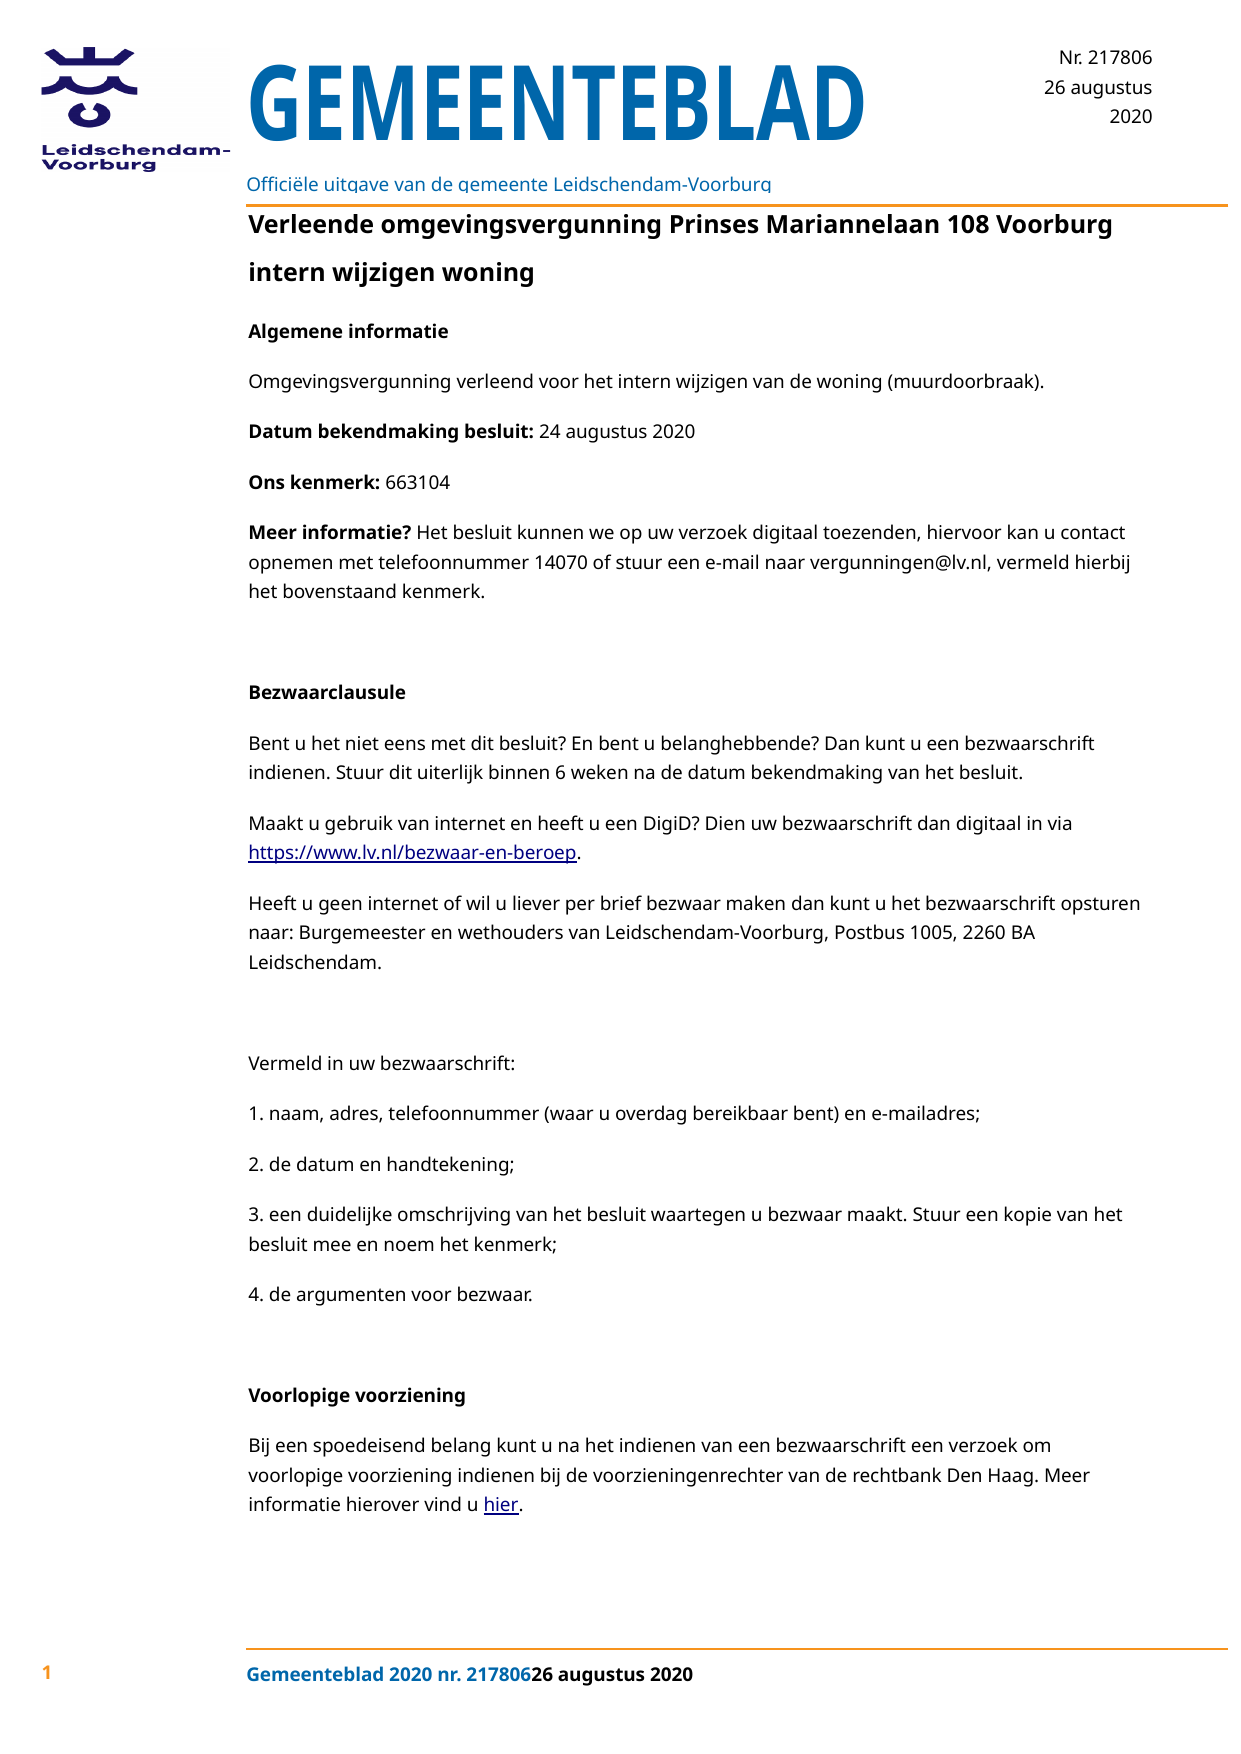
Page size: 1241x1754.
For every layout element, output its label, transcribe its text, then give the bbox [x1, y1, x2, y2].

text Vermeld in uw bezwaarschrift: [248, 1050, 1152, 1076]
text Omgevingsvergunning verleend voor het intern wijzigen van de woning (muurdoorbraak). [248, 368, 1152, 394]
text Algemene informatie [248, 318, 1152, 344]
text Bij een spoedeisend belang kunt u na het indienen van een bezwaarschrift een verzoek om voorlopige voorziening indienen bij de voorzieningenrechter van de rechtbank Den Haag. Meer informatie hierover vind u hier. [248, 1432, 1152, 1517]
text 2. de datum en handtekening; [248, 1151, 1152, 1177]
text 4. de argumenten voor bezwaar. [248, 1281, 1152, 1307]
text Verleende omgevingsvergunning Prinses Mariannelaan 108 Voorburg intern wijzigen woning [248, 207, 1152, 288]
picture [41, 47, 231, 172]
text Ons kenmerk: 663104 [248, 469, 1152, 495]
text Meer informatie? Het besluit kunnen we op uw verzoek digitaal toezenden, hiervoor kan u contact opnemen met telefoonnummer 14070 of stuur een e-mail naar vergunningen@lv.nl, vermeld hierbij het bovenstaand kenmerk. [248, 519, 1152, 604]
text Bezwaarclausule [248, 679, 1152, 705]
text Datum bekendmaking besluit: 24 augustus 2020 [248, 419, 1152, 444]
text Maakt u gebruik van internet en heeft u een DigiD? Dien uw bezwaarschrift dan digitaal in via https://www.lv.nl/bezwaar-en-beroep. [248, 810, 1152, 865]
text 3. een duidelijke omschrijving van het besluit waartegen u bezwaar maakt. Stuur een kopie van het besluit mee en noem het kenmerk; [248, 1201, 1152, 1257]
text Bent u het niet eens met dit besluit? En bent u belanghebbende? Dan kunt u een bezwaarschrift indienen. Stuur dit uiterlijk binnen 6 weken na de datum bekendmaking van het besluit. [248, 730, 1152, 785]
text 1. naam, adres, telefoonnummer (waar u overdag bereikbaar bent) en e-mailadres; [248, 1100, 1152, 1126]
text Heeft u geen internet of wil u liever per brief bezwaar maken dan kunt u het bezwaarschrift opsturen naar: Burgemeester en wethouders van Leidschendam-Voorburg, Postbus 1005, 2260 BA Leidschendam. [248, 890, 1152, 975]
text Voorlopige voorziening [248, 1382, 1152, 1408]
